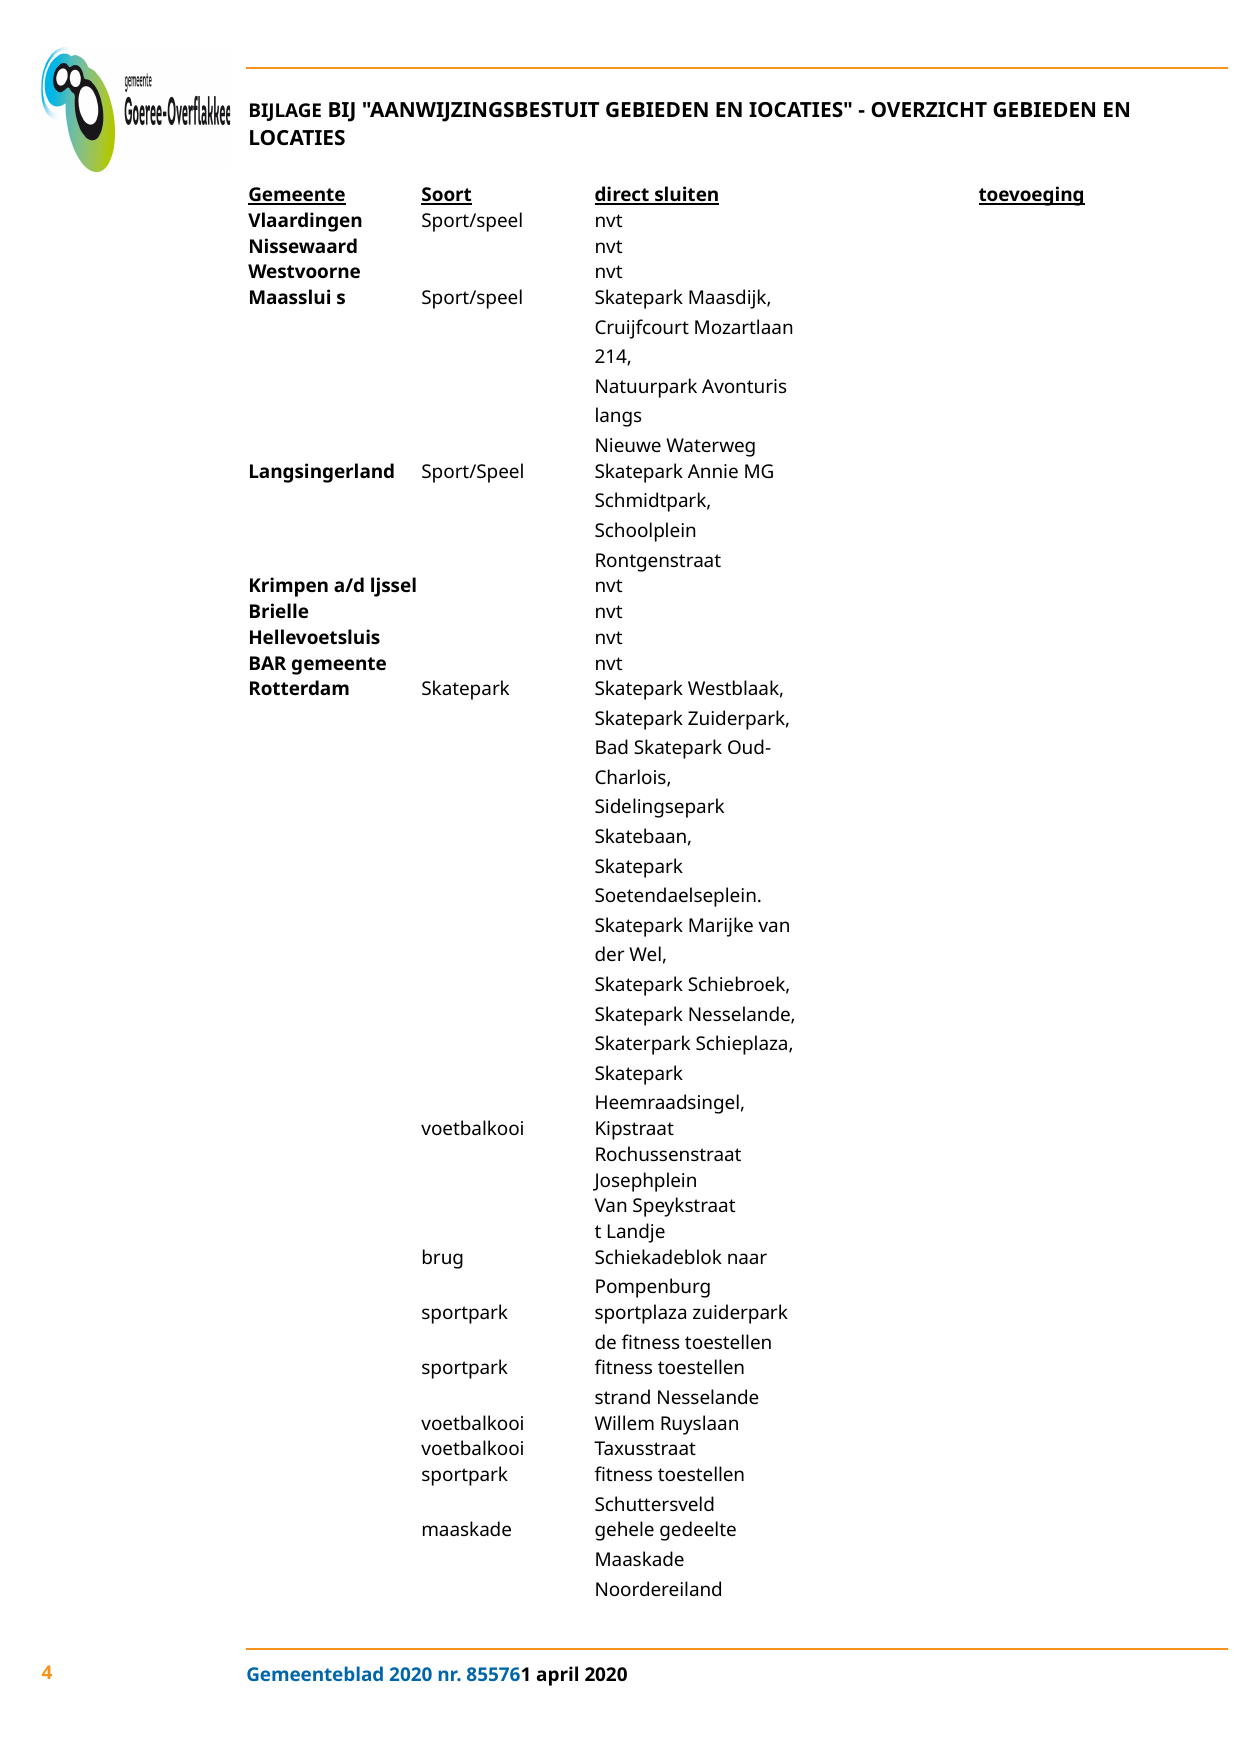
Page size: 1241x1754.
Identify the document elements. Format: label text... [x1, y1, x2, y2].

table_cell [805, 573, 978, 598]
table_cell [805, 598, 978, 624]
table_cell [978, 259, 1152, 284]
table_cell nvt [594, 233, 805, 259]
table_cell [421, 259, 594, 284]
table_cell BAR gemeente [248, 650, 421, 675]
table_cell [248, 1218, 421, 1244]
table_cell [805, 1355, 978, 1410]
table_cell Van Speykstraat [594, 1193, 805, 1218]
table_cell [978, 1461, 1152, 1517]
table_cell [978, 1355, 1152, 1410]
table_cell [805, 207, 978, 233]
table_cell Langsingerland [248, 458, 421, 572]
table_cell sportpark [421, 1461, 594, 1517]
table_cell fitness toestellen strand Nesselande [594, 1355, 805, 1410]
table_cell [421, 1218, 594, 1244]
table_cell [421, 1167, 594, 1192]
table_cell [805, 1218, 978, 1244]
table_cell [978, 1167, 1152, 1192]
table_cell [978, 1436, 1152, 1461]
table_cell Sport/speel [421, 284, 594, 458]
table_cell Vlaardingen [248, 207, 421, 233]
table_cell [978, 624, 1152, 650]
table_cell [421, 598, 594, 624]
table_cell [421, 233, 594, 259]
table_cell Rochussenstraat [594, 1141, 805, 1167]
table_cell [978, 1410, 1152, 1436]
table_cell [805, 675, 978, 1115]
table_cell t Landje [594, 1218, 805, 1244]
table_cell [978, 598, 1152, 624]
table_cell maaskade [421, 1517, 594, 1602]
table_cell sportplaza zuiderpark de fitness toestellen [594, 1299, 805, 1354]
table_cell sportpark [421, 1355, 594, 1410]
table_cell [805, 1193, 978, 1218]
table_cell Sport/Speel [421, 458, 594, 572]
table_cell [805, 1410, 978, 1436]
table_cell nvt [594, 259, 805, 284]
table_cell [978, 1517, 1152, 1602]
table_cell [248, 1410, 421, 1436]
table_cell [248, 1299, 421, 1354]
table_cell [248, 1517, 421, 1602]
table_cell Maasslui s [248, 284, 421, 458]
table_cell Sport/speel [421, 207, 594, 233]
table_cell [421, 573, 594, 598]
table_cell [248, 1355, 421, 1410]
table_cell [805, 458, 978, 572]
table_cell Taxusstraat [594, 1436, 805, 1461]
table_cell Kipstraat [594, 1115, 805, 1141]
table_cell brug [421, 1244, 594, 1299]
table_cell [421, 1193, 594, 1218]
table_cell [248, 1244, 421, 1299]
table_cell Skatepark Annie MG Schmidtpark, Schoolplein Rontgenstraat [594, 458, 805, 572]
table_cell Rotterdam [248, 675, 421, 1115]
table_cell [248, 1436, 421, 1461]
table_cell [248, 1115, 421, 1141]
table_cell [978, 650, 1152, 675]
table_cell [978, 207, 1152, 233]
table_header toevoeging [978, 181, 1152, 207]
table_cell [805, 1167, 978, 1192]
table_header Soort [421, 181, 594, 207]
table_cell [978, 1218, 1152, 1244]
table_cell Skatepark Westblaak, Skatepark Zuiderpark, Bad Skatepark Oud-Charlois, Sidelingsepark Skatebaan, Skatepark Soetendaelseplein. Skatepark Marijke van der Wel, Skatepark Schiebroek, Skatepark Nesselande, Skaterpark Schieplaza, Skatepark Heemraadsingel, [594, 675, 805, 1115]
table_cell Skatepark Maasdijk, Cruijfcourt Mozartlaan 214, Natuurpark Avonturis langs Nieuwe Waterweg [594, 284, 805, 458]
table_cell [805, 284, 978, 458]
table_cell [978, 458, 1152, 572]
table_cell Westvoorne [248, 259, 421, 284]
table_cell Skatepark [421, 675, 594, 1115]
table_cell Josephplein [594, 1167, 805, 1192]
table_cell Hellevoetsluis [248, 624, 421, 650]
table_cell voetbalkooi [421, 1115, 594, 1141]
table_cell [978, 1115, 1152, 1141]
table_cell [805, 233, 978, 259]
table_cell Nissewaard [248, 233, 421, 259]
table_cell [978, 1244, 1152, 1299]
table_cell [805, 650, 978, 675]
table_cell [978, 233, 1152, 259]
table_cell [248, 1193, 421, 1218]
picture [41, 47, 231, 172]
table_cell nvt [594, 573, 805, 598]
table_cell [248, 1461, 421, 1517]
table_cell fitness toestellen Schuttersveld [594, 1461, 805, 1517]
table_cell gehele gedeelte Maaskade Noordereiland [594, 1517, 805, 1602]
table_cell nvt [594, 624, 805, 650]
table_cell [978, 1141, 1152, 1167]
table_cell nvt [594, 207, 805, 233]
table_cell Willem Ruyslaan [594, 1410, 805, 1436]
table_cell [805, 1299, 978, 1354]
table_cell [805, 259, 978, 284]
table_cell Krimpen a/d ljssel [248, 573, 421, 598]
table_cell [248, 1141, 421, 1167]
table_cell [978, 284, 1152, 458]
table_cell Schiekadeblok naar Pompenburg [594, 1244, 805, 1299]
table_cell nvt [594, 650, 805, 675]
table_cell [805, 1436, 978, 1461]
table_header Gemeente [248, 181, 421, 207]
table_cell [978, 1299, 1152, 1354]
table_cell [421, 1141, 594, 1167]
table_cell [805, 1141, 978, 1167]
table_cell nvt [594, 598, 805, 624]
table_cell [421, 650, 594, 675]
table_cell Brielle [248, 598, 421, 624]
table_cell voetbalkooi [421, 1436, 594, 1461]
table_cell voetbalkooi [421, 1410, 594, 1436]
table_cell [805, 1244, 978, 1299]
table_cell sportpark [421, 1299, 594, 1354]
table_cell [978, 573, 1152, 598]
table_cell [978, 1193, 1152, 1218]
table_header [805, 181, 978, 207]
table_cell [978, 675, 1152, 1115]
table_header direct sluiten [594, 181, 805, 207]
table_cell [421, 624, 594, 650]
table_cell [805, 1517, 978, 1602]
table_cell [248, 1167, 421, 1192]
table_cell [805, 624, 978, 650]
text BIJLAGE BIJ "AANWIJZINGSBESTUIT GEBIEDEN EN IOCATIES" - OVERZICHT GEBIEDEN EN LOCATIES [248, 95, 1152, 152]
table_cell [805, 1461, 978, 1517]
table_cell [805, 1115, 978, 1141]
